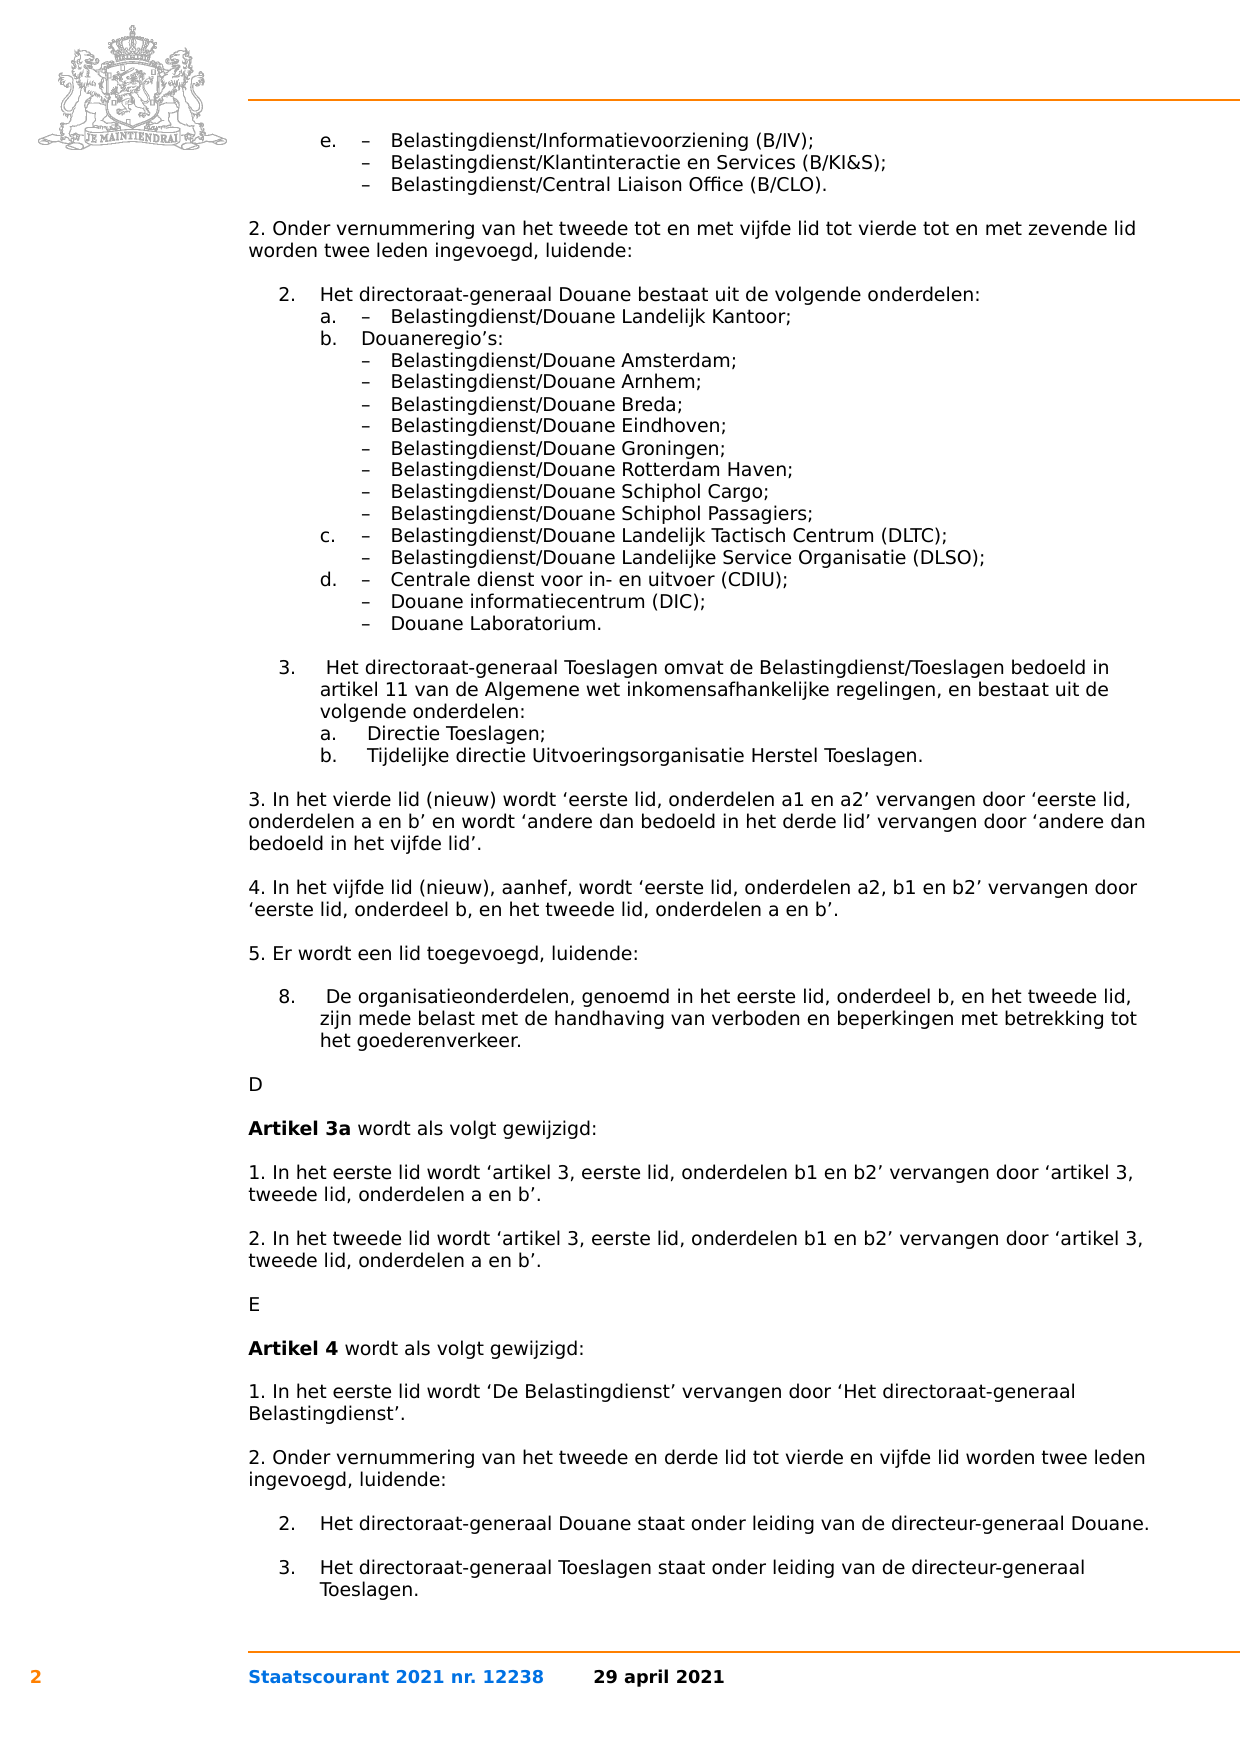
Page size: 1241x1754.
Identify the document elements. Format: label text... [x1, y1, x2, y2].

text – Belastingdienst/Central Liaison Office (B/CLO). [361, 174, 1163, 196]
text Artikel 4 wordt als volgt gewijzigd: [248, 1337, 1163, 1359]
picture [38, 25, 227, 150]
text – Belastingdienst/Douane Schiphol Cargo; [361, 481, 1163, 503]
text 3. Het directoraat-generaal Toeslagen omvat de Belastingdienst/Toeslagen bedoeld in artikel 11 van de Algemene wet inkomensafhankelijke regelingen, en bestaat uit de volgende onderdelen: [278, 657, 1163, 723]
text – Belastingdienst/Douane Landelijke Service Organisatie (DLSO); [361, 547, 1163, 569]
text 1. In het eerste lid wordt ‘artikel 3, eerste lid, onderdelen b1 en b2’ vervangen door ‘artikel 3, tweede lid, onderdelen a en b’. [248, 1162, 1163, 1206]
text – Belastingdienst/Douane Eindhoven; [361, 415, 1163, 437]
text 5. Er wordt een lid toegevoegd, luidende: [248, 942, 1163, 964]
text – Belastingdienst/Klantinteractie en Services (B/KI&S); [361, 152, 1163, 174]
text a. – Belastingdienst/Douane Landelijk Kantoor; [319, 306, 1163, 327]
text e. – Belastingdienst/Informatievoorziening (B/IV); [319, 130, 1163, 152]
text – Belastingdienst/Douane Rotterdam Haven; [361, 459, 1163, 481]
text E [248, 1293, 1163, 1316]
text Artikel 3a wordt als volgt gewijzigd: [248, 1118, 1163, 1140]
text 1. In het eerste lid wordt ‘De Belastingdienst’ vervangen door ‘Het directoraat-generaal Belastingdienst’. [248, 1381, 1163, 1425]
text – Douane Laboratorium. [361, 613, 1163, 635]
text – Belastingdienst/Douane Amsterdam; [361, 349, 1163, 371]
text d. – Centrale dienst voor in- en uitvoer (CDIU); [319, 569, 1163, 591]
text 8. De organisatieonderdelen, genoemd in het eerste lid, onderdeel b, en het tweede lid, zijn mede belast met de handhaving van verboden en beperkingen met betrekking tot het goederenverkeer. [278, 986, 1163, 1052]
text b. Tijdelijke directie Uitvoeringsorganisatie Herstel Toeslagen. [319, 745, 1163, 767]
text 2. Het directoraat-generaal Douane staat onder leiding van de directeur-generaal Douane. [278, 1513, 1163, 1535]
text – Belastingdienst/Douane Schiphol Passagiers; [361, 503, 1163, 525]
text 2. In het tweede lid wordt ‘artikel 3, eerste lid, onderdelen b1 en b2’ vervangen door ‘artikel 3, tweede lid, onderdelen a en b’. [248, 1228, 1163, 1272]
text 3. Het directoraat-generaal Toeslagen staat onder leiding van de directeur-generaal Toeslagen. [278, 1557, 1163, 1601]
text b. Douaneregio’s: [319, 327, 1163, 349]
text 3. In het vierde lid (nieuw) wordt ‘eerste lid, onderdelen a1 en a2’ vervangen door ‘eerste lid, onderdelen a en b’ en wordt ‘andere dan bedoeld in het derde lid’ vervangen door ‘andere dan bedoeld in het vijfde lid’. [248, 789, 1163, 855]
text c. – Belastingdienst/Douane Landelijk Tactisch Centrum (DLTC); [319, 525, 1163, 547]
text 2. Onder vernummering van het tweede en derde lid tot vierde en vijfde lid worden twee leden ingevoegd, luidende: [248, 1447, 1163, 1491]
text 4. In het vijfde lid (nieuw), aanhef, wordt ‘eerste lid, onderdelen a2, b1 en b2’ vervangen door ‘eerste lid, onderdeel b, en het tweede lid, onderdelen a en b’. [248, 877, 1163, 921]
text 2. Onder vernummering van het tweede tot en met vijfde lid tot vierde tot en met zevende lid worden twee leden ingevoegd, luidende: [248, 218, 1163, 262]
text – Douane informatiecentrum (DIC); [361, 591, 1163, 613]
text – Belastingdienst/Douane Arnhem; [361, 371, 1163, 393]
text 2. Het directoraat-generaal Douane bestaat uit de volgende onderdelen: [278, 283, 1163, 306]
text D [248, 1074, 1163, 1096]
text a. Directie Toeslagen; [319, 723, 1163, 745]
text – Belastingdienst/Douane Breda; [361, 393, 1163, 415]
text – Belastingdienst/Douane Groningen; [361, 437, 1163, 459]
